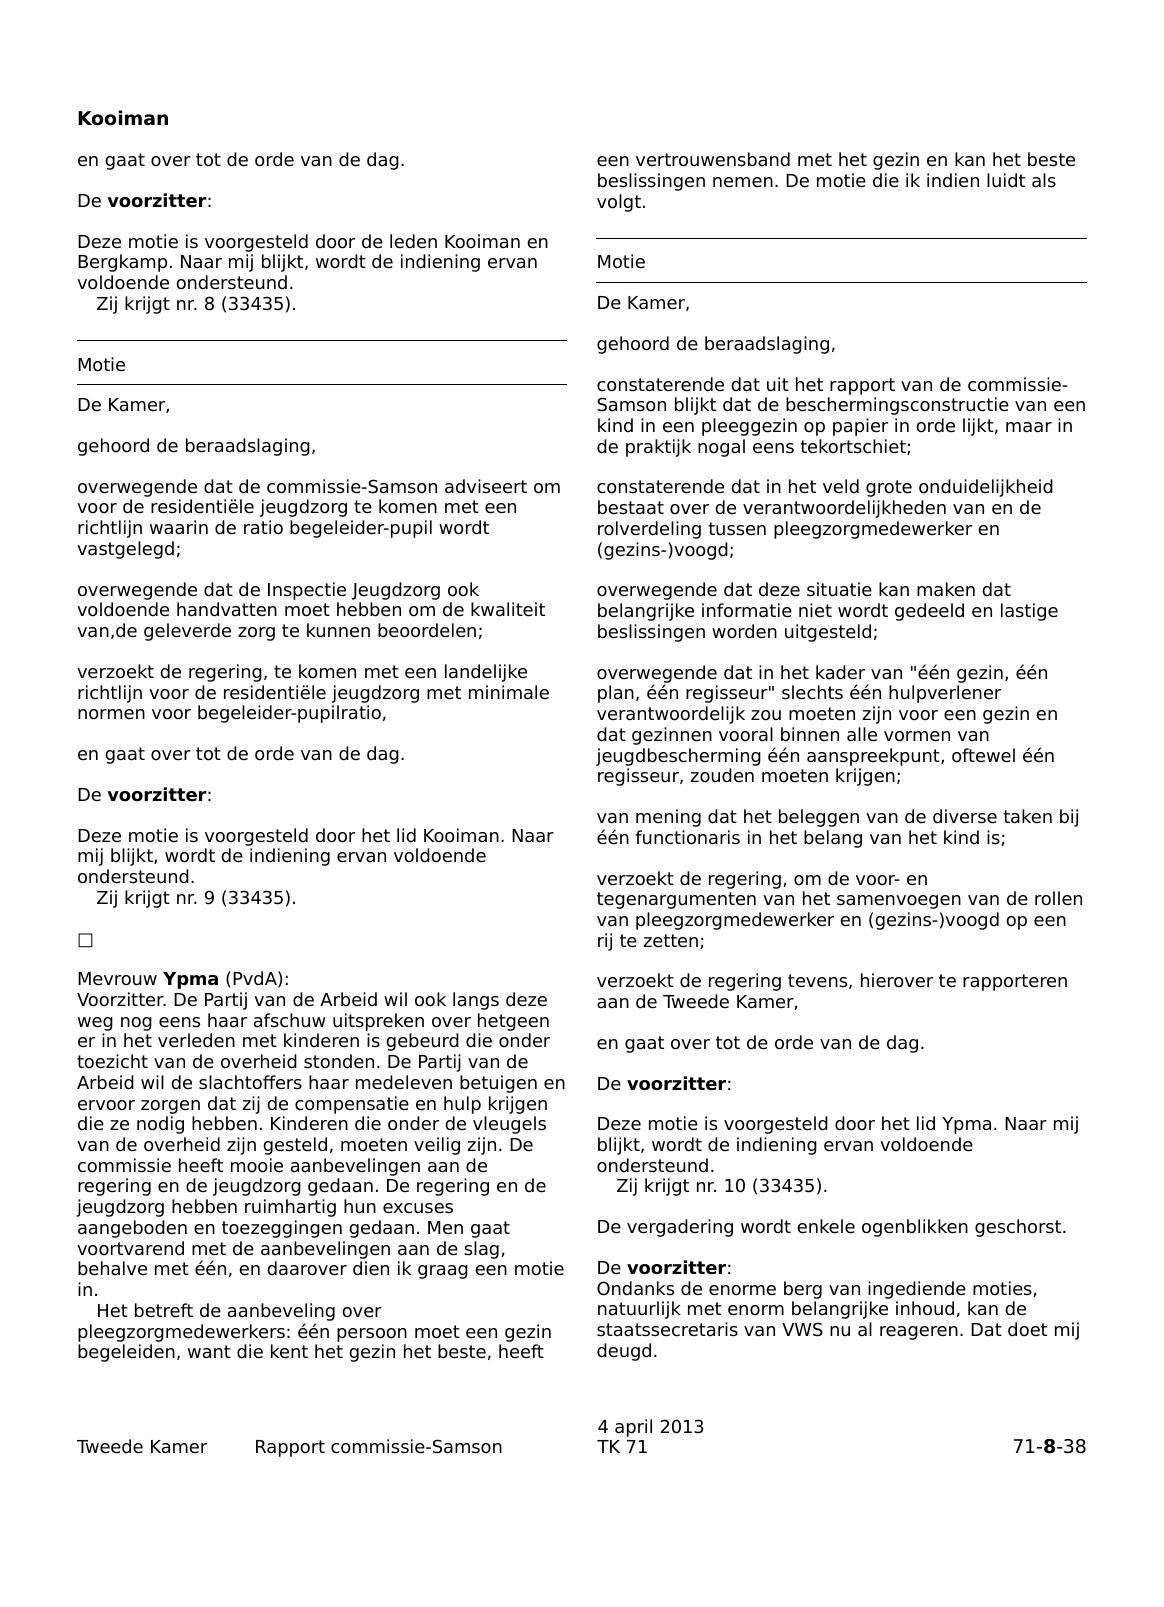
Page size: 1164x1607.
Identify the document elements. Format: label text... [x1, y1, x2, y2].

text Deze motie is voorgesteld door het lid Ypma. Naar mij blijkt, wordt de indiening ervan voldoende ondersteund. [596, 1114, 1087, 1176]
text verzoekt de regering, om de voor- en tegenargumenten van het samenvoegen van de rollen van pleegzorgmedewerker en (gezins-)voogd op een rij te zetten; [596, 868, 1087, 951]
text verzoekt de regering tevens, hierover te rapporteren aan de Tweede Kamer, [596, 971, 1087, 1013]
text De voorzitter: [596, 1073, 1087, 1094]
text Mevrouw Ypma (PvdA): [77, 969, 567, 990]
text □ [77, 928, 567, 949]
text Zij krijgt nr. 9 (33435). [77, 888, 567, 908]
text De Kamer, [596, 293, 1087, 314]
text Zij krijgt nr. 8 (33435). [77, 294, 567, 314]
text en gaat over tot de orde van de dag. [77, 150, 567, 171]
text gehoord de beraadslaging, [596, 334, 1087, 354]
text gehoord de beraadslaging, [77, 436, 567, 457]
text overwegende dat deze situatie kan maken dat belangrijke informatie niet wordt gedeeld en lastige beslissingen worden uitgesteld; [596, 580, 1087, 642]
text een vertrouwensband met het gezin en kan het beste beslissingen nemen. De motie die ik indien luidt als volgt. [596, 150, 1087, 212]
text overwegende dat de commissie-Samson adviseert om voor de residentiële jeugdzorg te komen met een richtlijn waarin de ratio begeleider-pupil wordt vastgelegd; [77, 477, 567, 559]
text Ondanks de enorme berg van ingediende moties, natuurlijk met enorm belangrijke inhoud, kan de staatssecretaris van VWS nu al reageren. Dat doet mij deugd. [596, 1278, 1087, 1361]
text Motie [596, 252, 1087, 273]
text De voorzitter: [596, 1258, 1087, 1278]
text van mening dat het beleggen van de diverse taken bij één functionaris in het belang van het kind is; [596, 807, 1087, 848]
text en gaat over tot de orde van de dag. [77, 744, 567, 765]
text constaterende dat in het veld grote onduidelijkheid bestaat over de verantwoordelijkheden van en de rolverdeling tussen pleegzorgmedewerker en (gezins-)voogd; [596, 477, 1087, 560]
text Het betreft de aanbeveling over pleegzorgmedewerkers: één persoon moet een gezin begeleiden, want die kent het gezin het beste, heeft [77, 1301, 567, 1363]
text Zij krijgt nr. 10 (33435). [596, 1176, 1087, 1197]
text De voorzitter: [77, 191, 567, 212]
text overwegende dat in het kader van "één gezin, één plan, één regisseur" slechts één hulpverlener verantwoordelijk zou moeten zijn voor een gezin en dat gezinnen vooral binnen alle vormen van jeugdbescherming één aanspreekpunt, oftewel één regisseur, zouden moeten krijgen; [596, 662, 1087, 787]
text verzoekt de regering, te komen met een landelijke richtlijn voor de residentiële jeugdzorg met minimale normen voor begeleider-pupilratio, [77, 662, 567, 724]
text Deze motie is voorgesteld door de leden Kooiman en Bergkamp. Naar mij blijkt, wordt de indiening ervan voldoende ondersteund. [77, 232, 567, 294]
text en gaat over tot de orde van de dag. [596, 1033, 1087, 1053]
text Motie [77, 354, 567, 375]
text De vergadering wordt enkele ogenblikken geschorst. [596, 1217, 1087, 1238]
text overwegende dat de Inspectie Jeugdzorg ook voldoende handvatten moet hebben om de kwaliteit van,de geleverde zorg te kunnen beoordelen; [77, 579, 567, 642]
text Voorzitter. De Partij van de Arbeid wil ook langs deze weg nog eens haar afschuw uitspreken over hetgeen er in het verleden met kinderen is gebeurd die onder toezicht van de overheid stonden. De Partij van de Arbeid wil de slachtoffers haar medeleven betuigen en ervoor zorgen dat zij de compensatie en hulp krijgen die ze nodig hebben. Kinderen die onder de vleugels van de overheid zijn gesteld, moeten veilig zijn. De commissie heeft mooie aanbevelingen aan de regering en de jeugdzorg gedaan. De regering en de jeugdzorg hebben ruimhartig hun excuses aangeboden en toezeggingen gedaan. Men gaat voortvarend met de aanbevelingen aan de slag, behalve met één, en daarover dien ik graag een motie in. [77, 990, 567, 1301]
text Deze motie is voorgesteld door het lid Kooiman. Naar mij blijkt, wordt de indiening ervan voldoende ondersteund. [77, 825, 567, 888]
text De Kamer, [77, 395, 567, 416]
text constaterende dat uit het rapport van de commissie-Samson blijkt dat de beschermingsconstructie van een kind in een pleeggezin op papier in orde lijkt, maar in de praktijk nogal eens tekortschiet; [596, 374, 1087, 457]
text De voorzitter: [77, 785, 567, 805]
